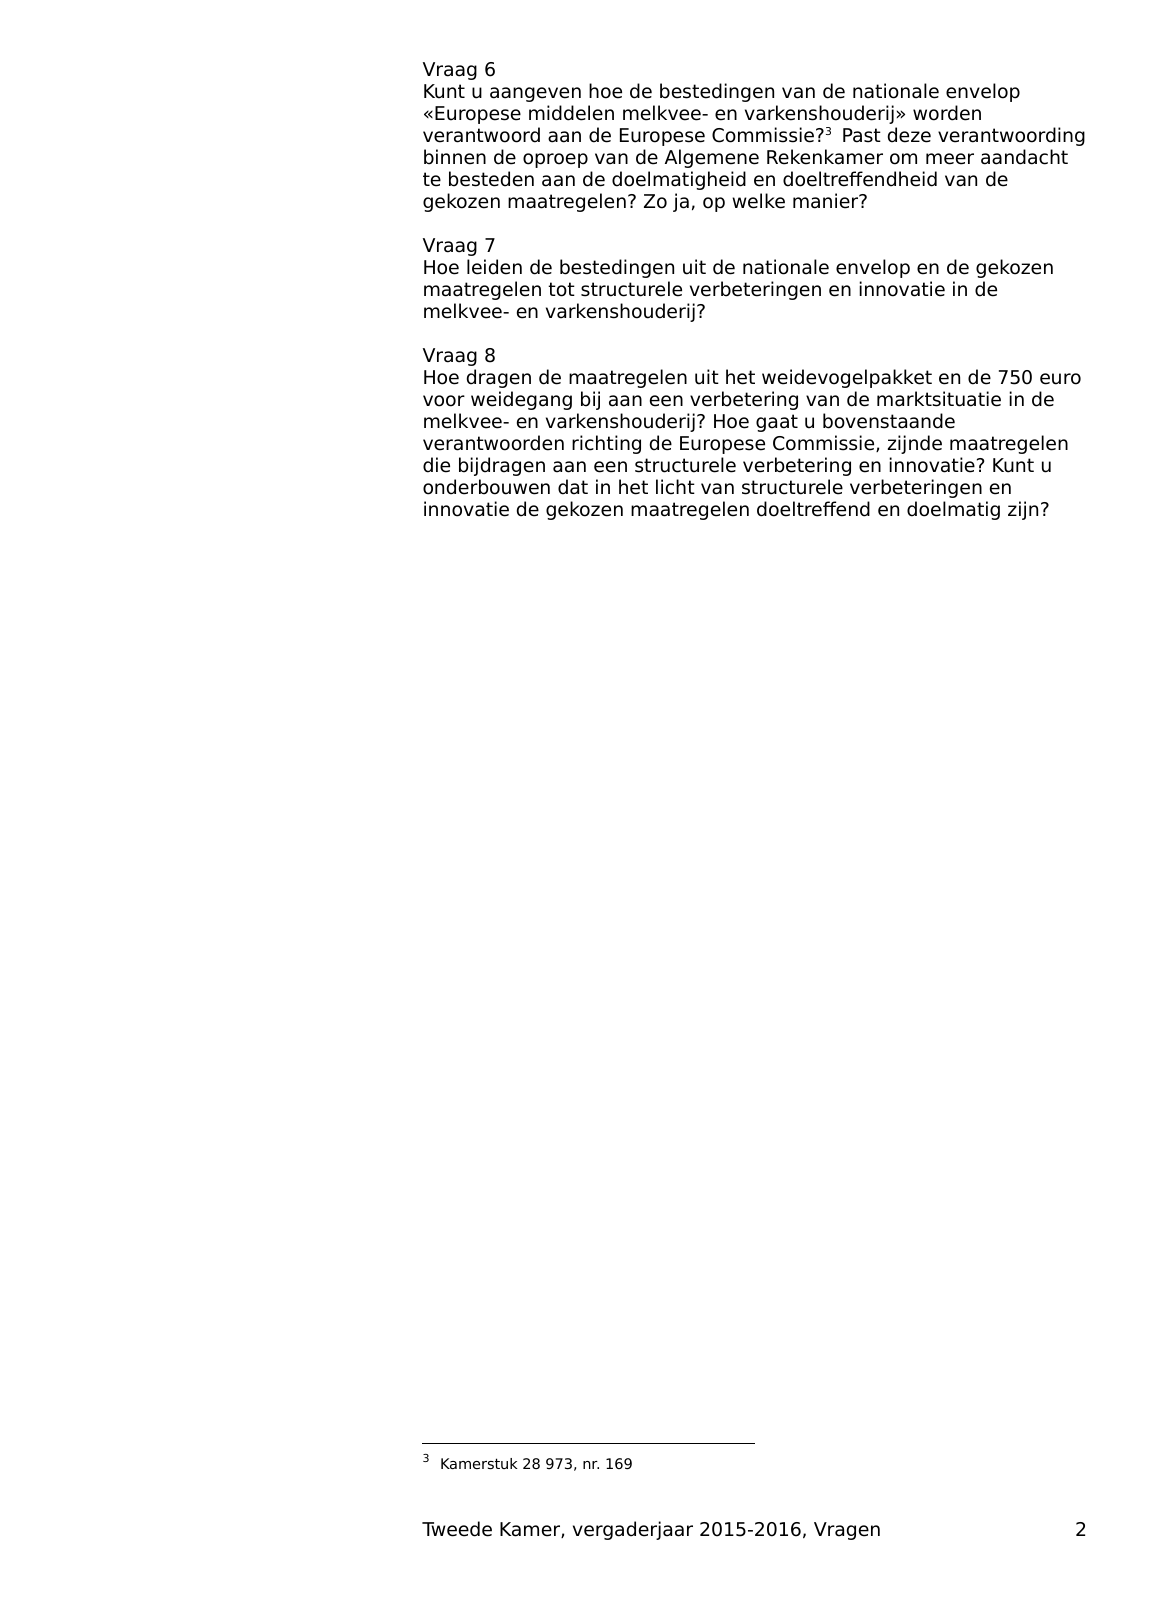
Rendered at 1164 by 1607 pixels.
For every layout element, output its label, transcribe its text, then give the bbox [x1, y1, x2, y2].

text Vraag 6 [422, 59, 1087, 81]
text Hoe dragen de maatregelen uit het weidevogelpakket en de 750 euro voor weidegang bij aan een verbetering van de marktsituatie in de melkvee- en varkenshouderij? Hoe gaat u bovenstaande verantwoorden richting de Europese Commissie, zijnde maatregelen die bijdragen aan een structurele verbetering en innovatie? Kunt u onderbouwen dat in het licht van structurele verbeteringen en innovatie de gekozen maatregelen doeltreffend en doelmatig zijn? [422, 367, 1087, 521]
text Kunt u aangeven hoe de bestedingen van de nationale envelop «Europese middelen melkvee- en varkenshouderij» worden verantwoord aan de Europese Commissie? Past deze verantwoording binnen de oproep van de Algemene Rekenkamer om meer aandacht te besteden aan de doelmatigheid en doeltreffendheid van de gekozen maatregelen? Zo ja, op welke manier? [422, 81, 1087, 213]
text Vraag 8 [422, 345, 1087, 367]
text Vraag 7 [422, 235, 1087, 257]
text Hoe leiden de bestedingen uit de nationale envelop en de gekozen maatregelen tot structurele verbeteringen en innovatie in de melkvee- en varkenshouderij? [422, 257, 1087, 323]
text Kamerstuk 28 973, nr. 169 [422, 1452, 1087, 1474]
